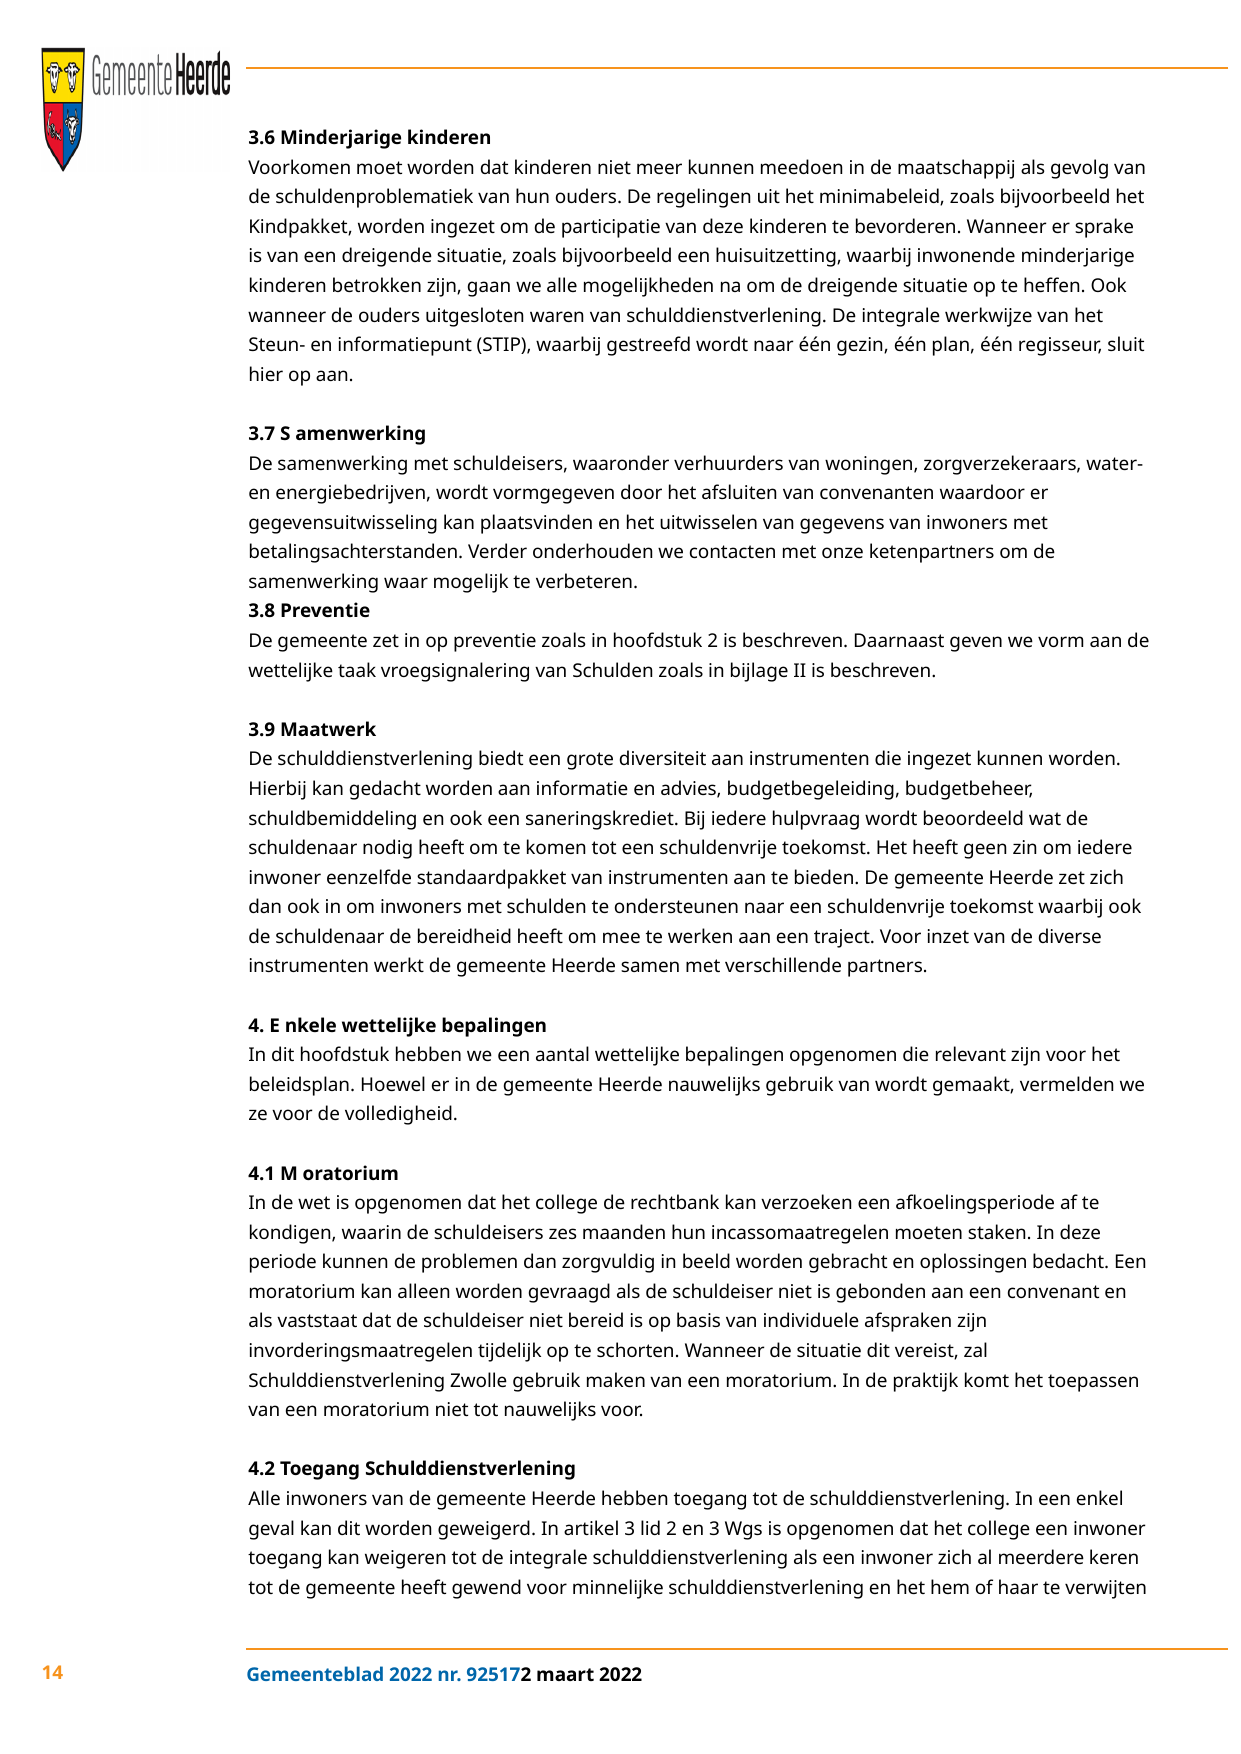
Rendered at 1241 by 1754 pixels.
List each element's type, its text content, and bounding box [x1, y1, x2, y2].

text 3.7 S amenwerking [248, 420, 1152, 446]
text 3.9 Maatwerk [248, 716, 1152, 742]
text Voorkomen moet worden dat kinderen niet meer kunnen meedoen in de maatschappij als gevolg van de schuldenproblematiek van hun ouders. De regelingen uit het minimabeleid, zoals bijvoorbeeld het Kindpakket, worden ingezet om de participatie van deze kinderen te bevorderen. Wanneer er sprake is van een dreigende situatie, zoals bijvoorbeeld een huisuitzetting, waarbij inwonende minderjarige kinderen betrokken zijn, gaan we alle mogelijkheden na om de dreigende situatie op te heffen. Ook wanneer de ouders uitgesloten waren van schulddienstverlening. De integrale werkwijze van het Steun- en informatiepunt (STIP), waarbij gestreefd wordt naar één gezin, één plan, één regisseur, sluit hier op aan. [248, 154, 1152, 387]
text 4. E nkele wettelijke bepalingen [248, 1012, 1152, 1038]
text De samenwerking met schuldeisers, waaronder verhuurders van woningen, zorgverzekeraars, water- en energiebedrijven, wordt vormgegeven door het afsluiten van convenanten waardoor er gegevensuitwisseling kan plaatsvinden en het uitwisselen van gegevens van inwoners met betalingsachterstanden. Verder onderhouden we contacten met onze ketenpartners om de samenwerking waar mogelijk te verbeteren. [248, 450, 1152, 594]
text De schulddienstverlening biedt een grote diversiteit aan instrumenten die ingezet kunnen worden. Hierbij kan gedacht worden aan informatie en advies, budgetbegeleiding, budgetbeheer, schuldbemiddeling en ook een saneringskrediet. Bij iedere hulpvraag wordt beoordeeld wat de schuldenaar nodig heeft om te komen tot een schuldenvrije toekomst. Het heeft geen zin om iedere inwoner eenzelfde standaardpakket van instrumenten aan te bieden. De gemeente Heerde zet zich dan ook in om inwoners met schulden te ondersteunen naar een schuldenvrije toekomst waarbij ook de schuldenaar de bereidheid heeft om mee te werken aan een traject. Voor inzet van de diverse instrumenten werkt de gemeente Heerde samen met verschillende partners. [248, 746, 1152, 978]
text In dit hoofdstuk hebben we een aantal wettelijke bepalingen opgenomen die relevant zijn voor het beleidsplan. Hoewel er in de gemeente Heerde nauwelijks gebruik van wordt gemaakt, vermelden we ze voor de volledigheid. [248, 1041, 1152, 1126]
text De gemeente zet in op preventie zoals in hoofdstuk 2 is beschreven. Daarnaast geven we vorm aan de wettelijke taak vroegsignalering van Schulden zoals in bijlage II is beschreven. [248, 627, 1152, 683]
text Alle inwoners van de gemeente Heerde hebben toegang tot de schulddienstverlening. In een enkel geval kan dit worden geweigerd. In artikel 3 lid 2 en 3 Wgs is opgenomen dat het college een inwoner toegang kan weigeren tot de integrale schulddienstverlening als een inwoner zich al meerdere keren tot de gemeente heeft gewend voor minnelijke schulddienstverlening en het hem of haar te verwijten [248, 1485, 1152, 1600]
text In de wet is opgenomen dat het college de rechtbank kan verzoeken een afkoelingsperiode af te kondigen, waarin de schuldeisers zes maanden hun incassomaatregelen moeten staken. In deze periode kunnen de problemen dan zorgvuldig in beeld worden gebracht en oplossingen bedacht. Een moratorium kan alleen worden gevraagd als de schuldeiser niet is gebonden aan een convenant en als vaststaat dat de schuldeiser niet bereid is op basis van individuele afspraken zijn invorderingsmaatregelen tijdelijk op te schorten. Wanneer de situatie dit vereist, zal Schulddienstverlening Zwolle gebruik maken van een moratorium. In de praktijk komt het toepassen van een moratorium niet tot nauwelijks voor. [248, 1189, 1152, 1422]
text 3.8 Preventie [248, 598, 1152, 623]
text 3.6 Minderjarige kinderen [248, 124, 1152, 150]
text 4.2 Toegang Schulddienstverlening [248, 1456, 1152, 1481]
text 4.1 M oratorium [248, 1160, 1152, 1186]
picture [41, 47, 231, 172]
